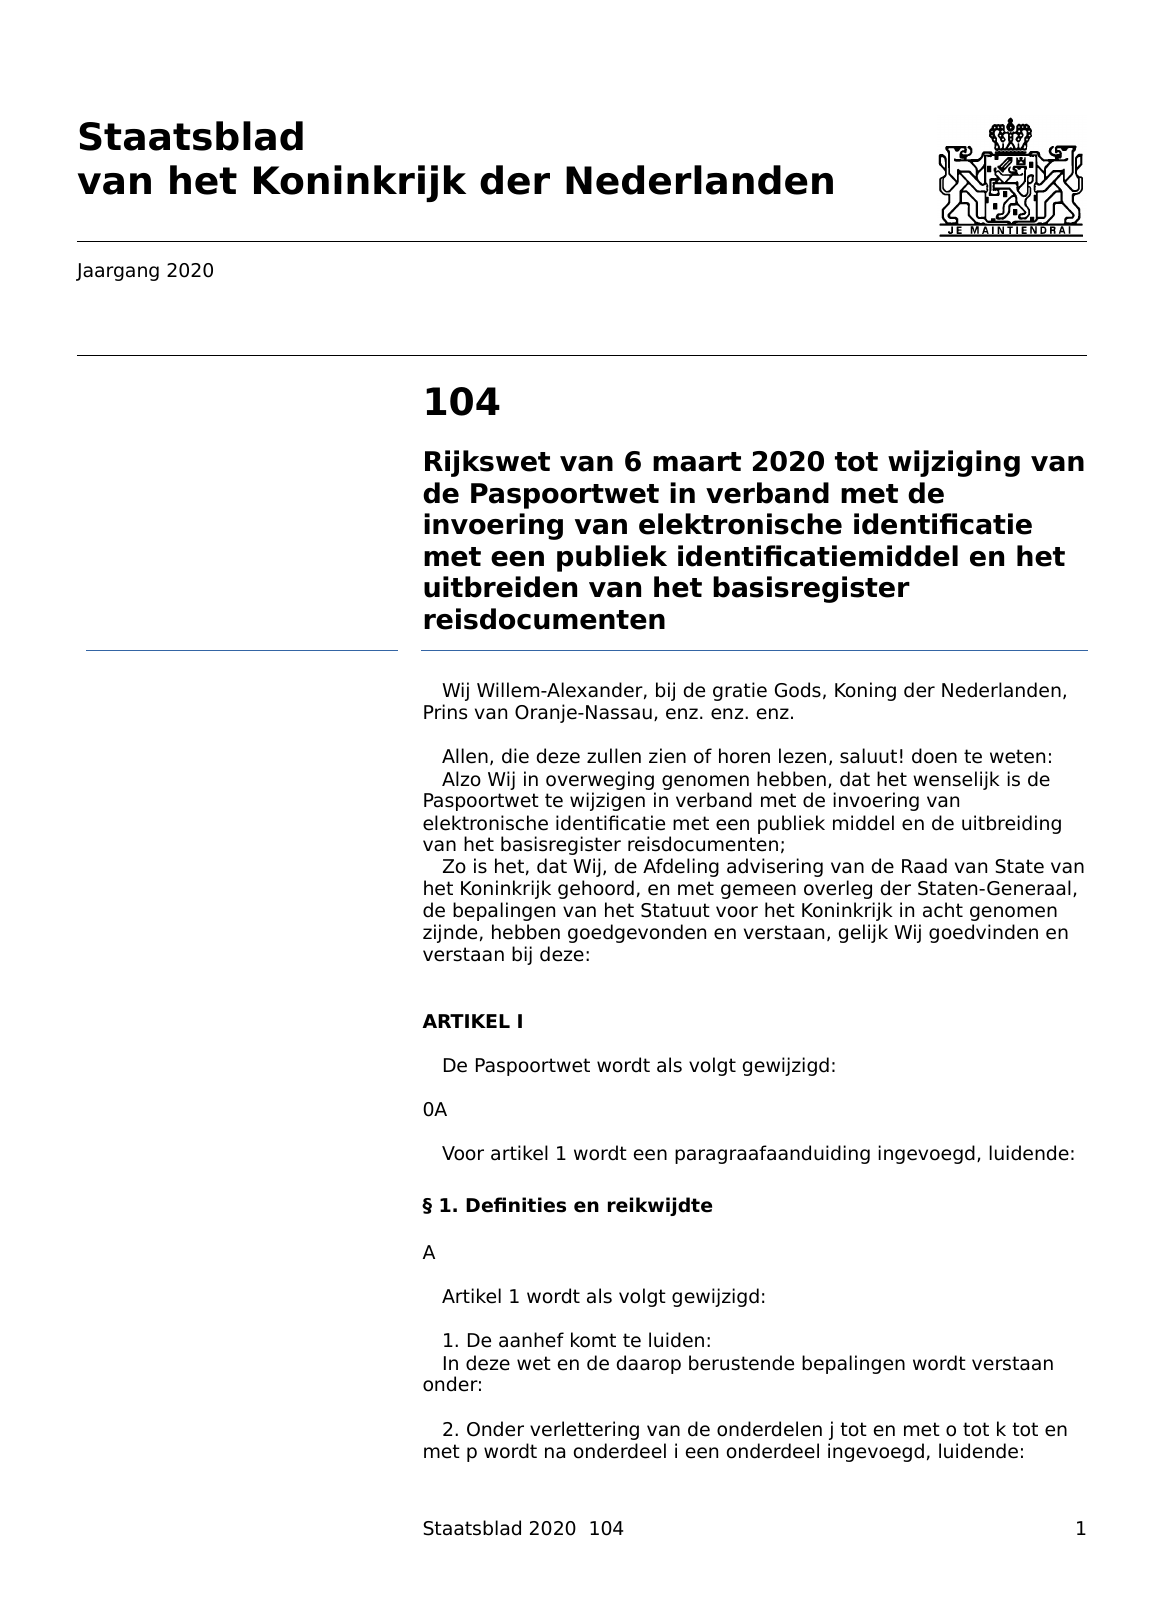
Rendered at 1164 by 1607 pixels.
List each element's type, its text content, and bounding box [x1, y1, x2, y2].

text Wij Willem-Alexander, bij de gratie Gods, Koning der Nederlanden, Prins van Oranje-Nassau, enz. enz. enz. [422, 680, 1087, 724]
text Voor artikel 1 wordt een paragraafaanduiding ingevoegd, luidende: [422, 1143, 1087, 1165]
subtitle 104 [422, 381, 1087, 424]
text De Paspoortwet wordt als volgt gewijzigd: [422, 1055, 1087, 1077]
table_cell Jaargang 2020 [77, 242, 1087, 355]
text Alzo Wij in overweging genomen hebben, dat het wenselijk is de Paspoortwet te wijzigen in verband met de invoering van elektronische identificatie met een publiek middel en de uitbreiding van het basisregister reisdocumenten; [422, 768, 1087, 856]
text 0A [422, 1099, 1087, 1121]
text 2. Onder verlettering van de onderdelen j tot en met o tot k tot en met p wordt na onderdeel i een onderdeel ingevoegd, luidende: [422, 1418, 1087, 1462]
text In deze wet en de daarop berustende bepalingen wordt verstaan onder: [422, 1352, 1087, 1396]
text 1. De aanhef komt te luiden: [422, 1330, 1087, 1352]
text A [422, 1242, 1087, 1264]
subtitle ARTIKEL I [422, 1011, 1087, 1033]
table_header Staatsblad van het Koninkrijk der Nederlanden [77, 100, 886, 241]
text Rijkswet van 6 maart 2020 tot wijziging van de Paspoortwet in verband met de invoering van elektronische identificatie met een publiek identificatiemiddel en het uitbreiden van het basisregister reisdocumenten [422, 447, 1087, 636]
text Artikel 1 wordt als volgt gewijzigd: [422, 1286, 1087, 1308]
picture [936, 115, 1087, 240]
subtitle § 1. Definities en reikwijdte [422, 1195, 1087, 1217]
text Zo is het, dat Wij, de Afdeling advisering van de Raad van State van het Koninkrijk gehoord, en met gemeen overleg der Staten-Generaal, de bepalingen van het Statuut voor het Koninkrijk in acht genomen zijnde, hebben goedgevonden en verstaan, gelijk Wij goedvinden en verstaan bij deze: [422, 856, 1087, 966]
text Allen, die deze zullen zien of horen lezen, saluut! doen te weten: [422, 746, 1087, 768]
table_header [886, 100, 1087, 241]
